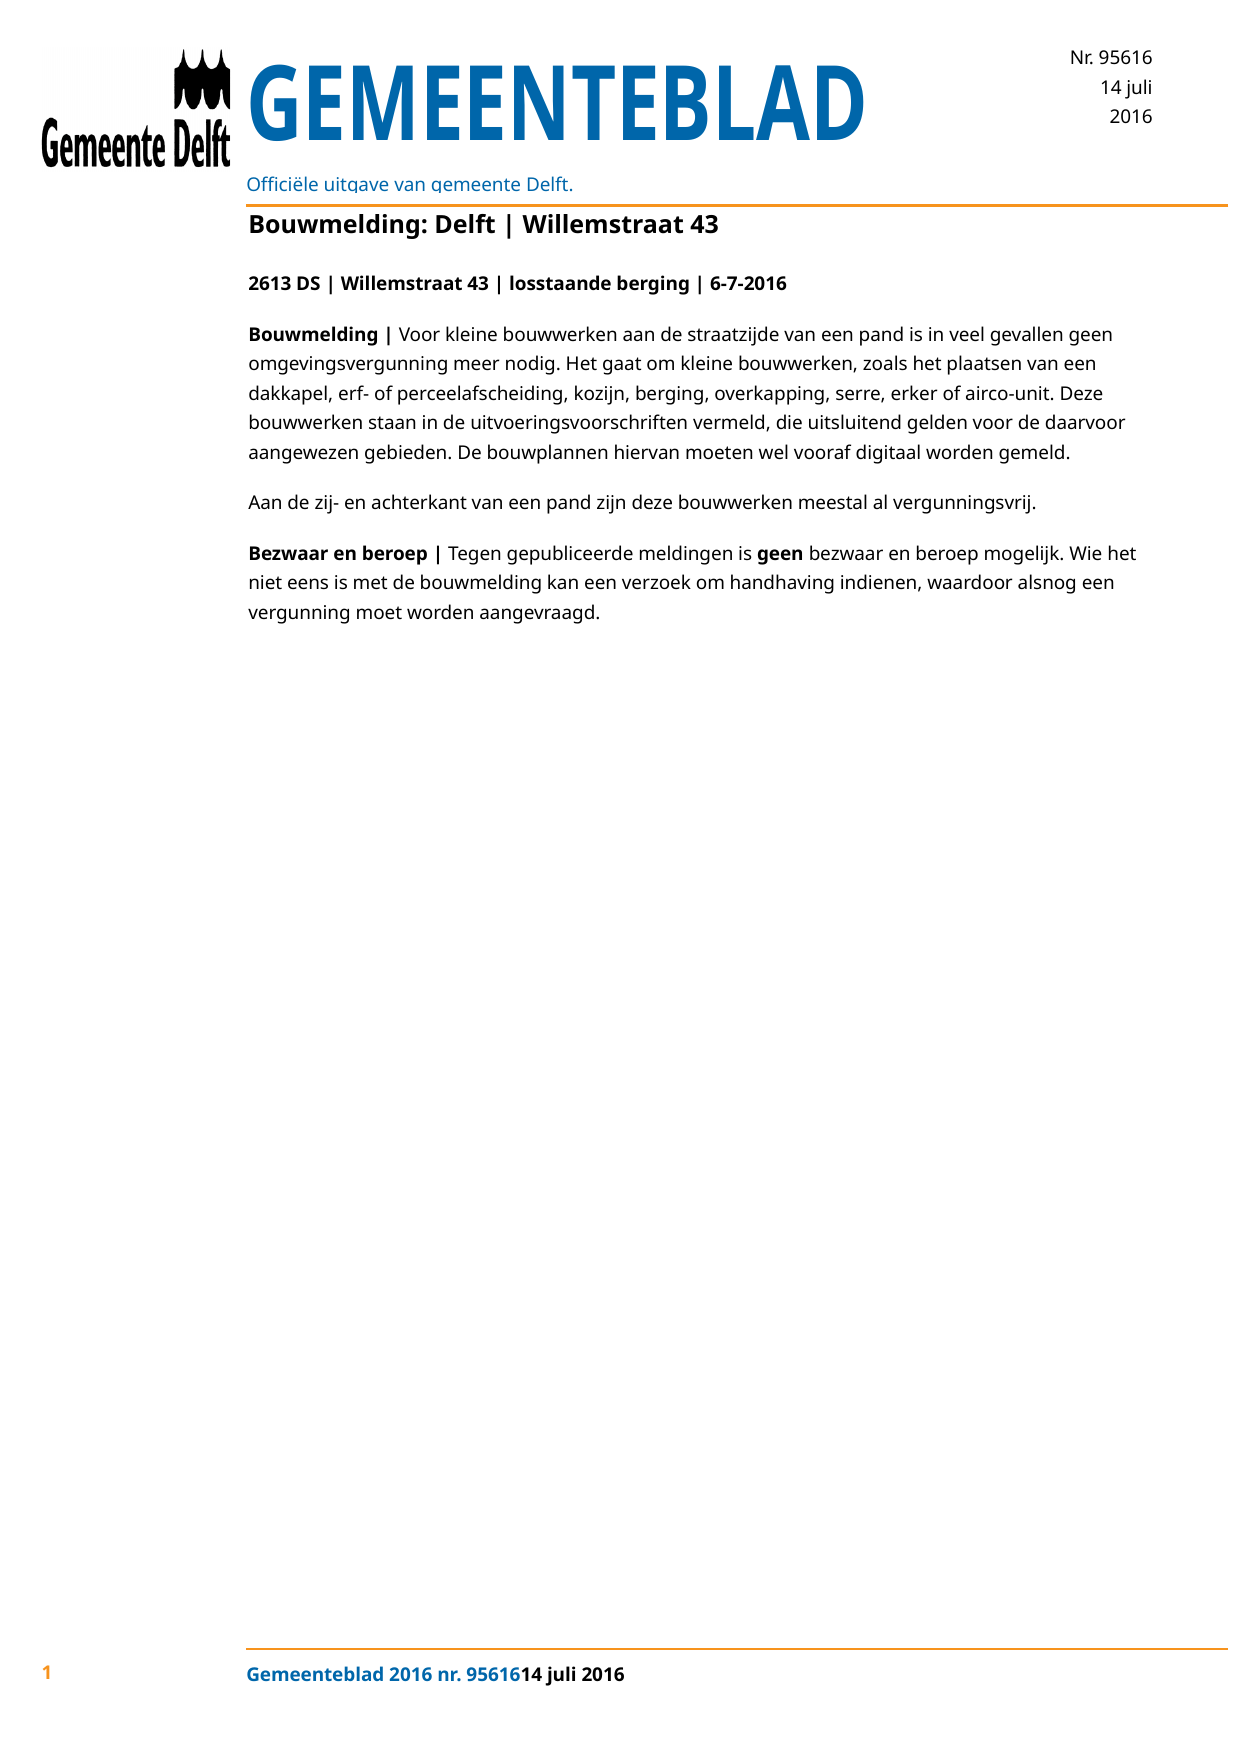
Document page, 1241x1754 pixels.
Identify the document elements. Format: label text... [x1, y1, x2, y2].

text Bouwmelding: Delft | Willemstraat 43 [248, 207, 1152, 241]
text Bezwaar en beroep | Tegen gepubliceerde meldingen is geen bezwaar en beroep mogelijk. Wie het niet eens is met de bouwmelding kan een verzoek om handhaving indienen, waardoor alsnog een vergunning moet worden aangevraagd. [248, 540, 1152, 625]
text 2613 DS | Willemstraat 43 | losstaande berging | 6-7-2016 [248, 270, 1152, 296]
picture [41, 47, 231, 172]
text Aan de zij- en achterkant van een pand zijn deze bouwwerken meestal al vergunningsvrij. [248, 489, 1152, 515]
text Bouwmelding | Voor kleine bouwwerken aan de straatzijde van een pand is in veel gevallen geen omgevingsvergunning meer nodig. Het gaat om kleine bouwwerken, zoals het plaatsen van een dakkapel, erf- of perceelafscheiding, kozijn, berging, overkapping, serre, erker of airco-unit. Deze bouwwerken staan in de uitvoeringsvoorschriften vermeld, die uitsluitend gelden voor de daarvoor aangewezen gebieden. De bouwplannen hiervan moeten wel vooraf digitaal worden gemeld. [248, 321, 1152, 465]
